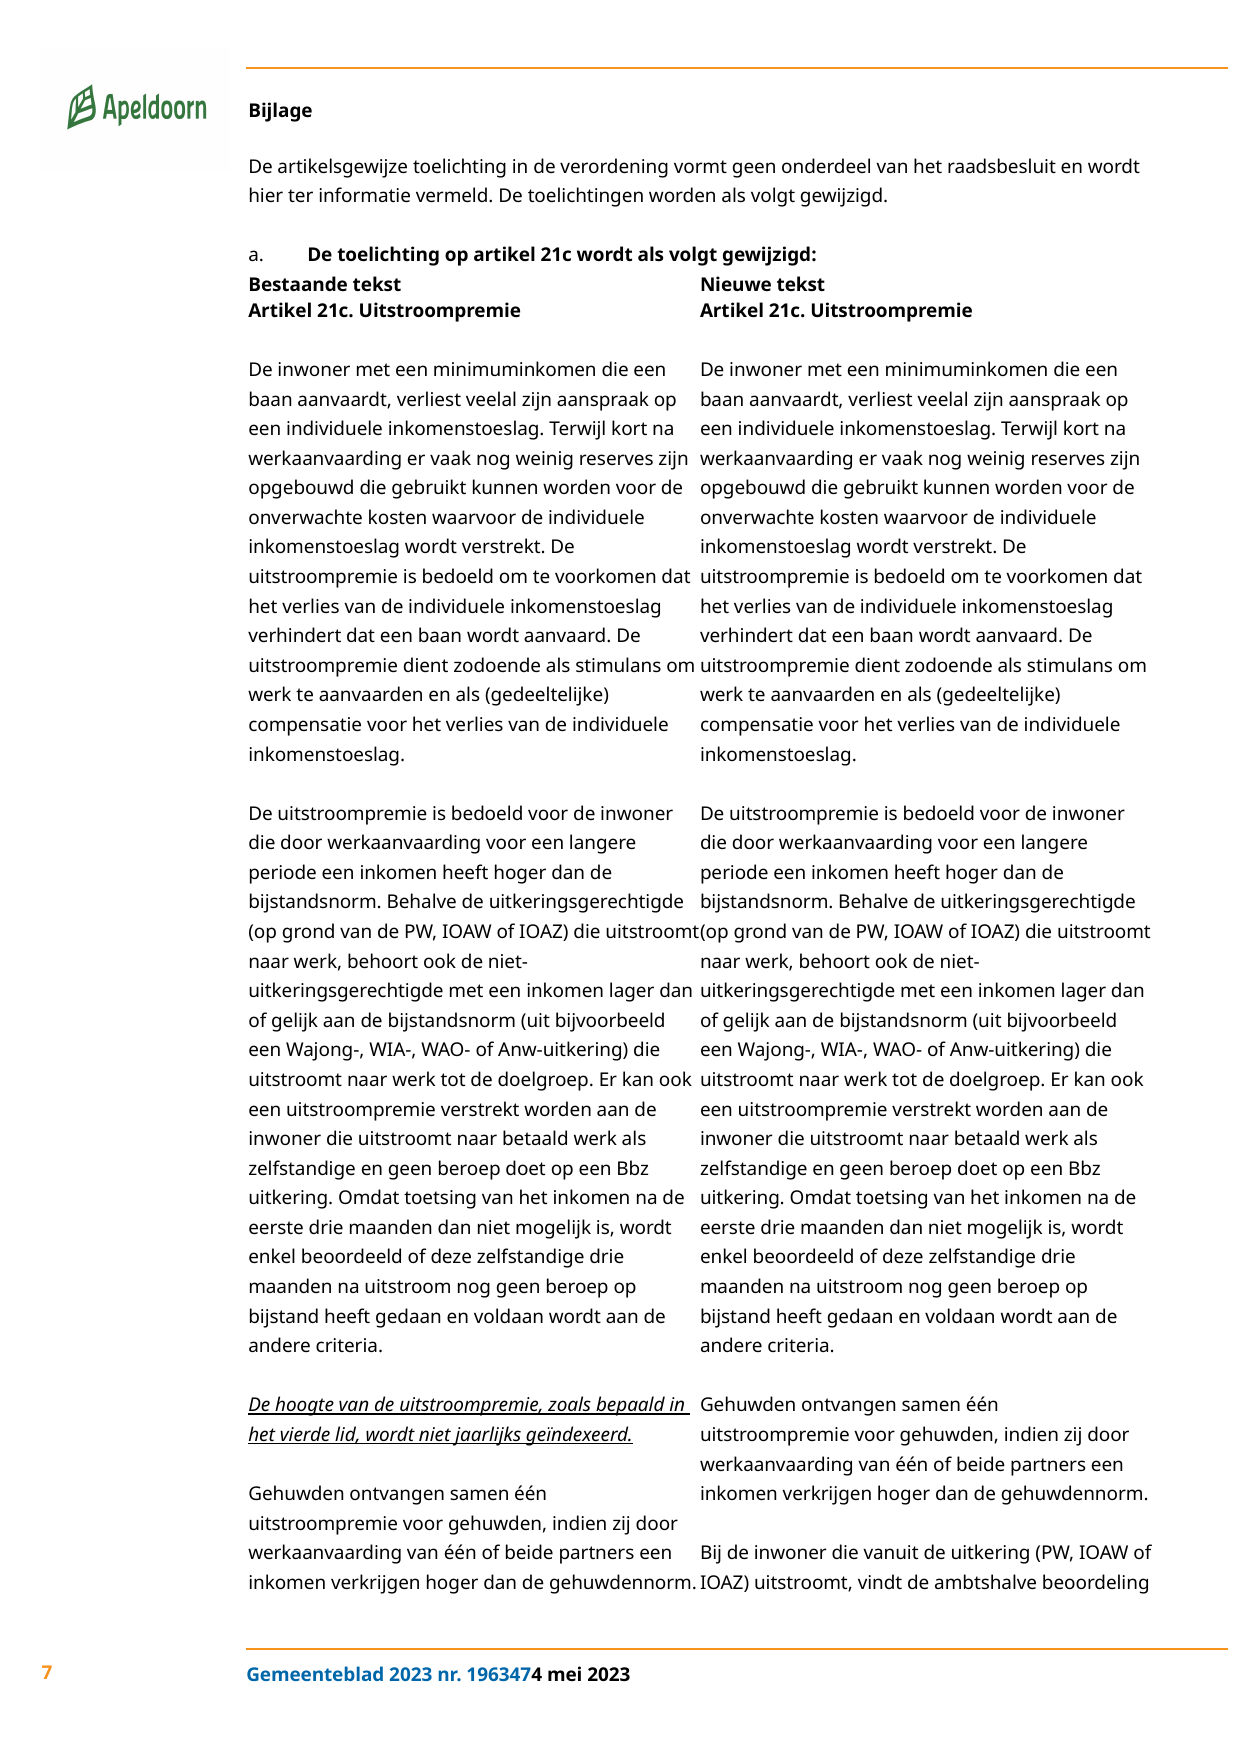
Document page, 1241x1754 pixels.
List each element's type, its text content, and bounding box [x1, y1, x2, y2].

picture [41, 47, 231, 172]
table_cell Artikel 21c. Uitstroompremie De inwoner met een minimuminkomen die een baan aanvaardt, verliest veelal zijn aanspraak op een individuele inkomenstoeslag. Terwijl kort na werkaanvaarding er vaak nog weinig reserves zijn opgebouwd die gebruikt kunnen worden voor de onverwachte kosten waarvoor de individuele inkomenstoeslag wordt verstrekt. De uitstroompremie is bedoeld om te voorkomen dat het verlies van de individuele inkomenstoeslag verhindert dat een baan wordt aanvaard. De uitstroompremie dient zodoende als stimulans om werk te aanvaarden en als (gedeeltelijke) compensatie voor het verlies van de individuele inkomenstoeslag. De uitstroompremie is bedoeld voor de inwoner die door werkaanvaarding voor een langere periode een inkomen heeft hoger dan de bijstandsnorm. Behalve de uitkeringsgerechtigde (op grond van de PW, IOAW of IOAZ) die uitstroomt naar werk, behoort ook de niet-uitkeringsgerechtigde met een inkomen lager dan of gelijk aan de bijstandsnorm (uit bijvoorbeeld een Wajong-, WIA-, WAO- of Anw-uitkering) die uitstroomt naar werk tot de doelgroep. Er kan ook een uitstroompremie verstrekt worden aan de inwoner die uitstroomt naar betaald werk als zelfstandige en geen beroep doet op een Bbz uitkering. Omdat toetsing van het inkomen na de eerste drie maanden dan niet mogelijk is, wordt enkel beoordeeld of deze zelfstandige drie maanden na uitstroom nog geen beroep op bijstand heeft gedaan en voldaan wordt aan de andere criteria. De hoogte van de uitstroompremie, zoals bepaald in het vierde lid, wordt niet jaarlijks geïndexeerd. Gehuwden ontvangen samen één uitstroompremie voor gehuwden, indien zij door werkaanvaarding van één of beide partners een inkomen verkrijgen hoger dan de gehuwdennorm. [248, 297, 700, 1595]
table_header Bestaande tekst [248, 271, 700, 297]
text Bijlage [248, 95, 1152, 123]
text De artikelsgewijze toelichting in de verordening vormt geen onderdeel van het raadsbesluit en wordt hier ter informatie vermeld. De toelichtingen worden als volgt gewijzigd. [248, 153, 1152, 208]
table_cell Artikel 21c. Uitstroompremie De inwoner met een minimuminkomen die een baan aanvaardt, verliest veelal zijn aanspraak op een individuele inkomenstoeslag. Terwijl kort na werkaanvaarding er vaak nog weinig reserves zijn opgebouwd die gebruikt kunnen worden voor de onverwachte kosten waarvoor de individuele inkomenstoeslag wordt verstrekt. De uitstroompremie is bedoeld om te voorkomen dat het verlies van de individuele inkomenstoeslag verhindert dat een baan wordt aanvaard. De uitstroompremie dient zodoende als stimulans om werk te aanvaarden en als (gedeeltelijke) compensatie voor het verlies van de individuele inkomenstoeslag. De uitstroompremie is bedoeld voor de inwoner die door werkaanvaarding voor een langere periode een inkomen heeft hoger dan de bijstandsnorm. Behalve de uitkeringsgerechtigde (op grond van de PW, IOAW of IOAZ) die uitstroomt naar werk, behoort ook de niet-uitkeringsgerechtigde met een inkomen lager dan of gelijk aan de bijstandsnorm (uit bijvoorbeeld een Wajong-, WIA-, WAO- of Anw-uitkering) die uitstroomt naar werk tot de doelgroep. Er kan ook een uitstroompremie verstrekt worden aan de inwoner die uitstroomt naar betaald werk als zelfstandige en geen beroep doet op een Bbz uitkering. Omdat toetsing van het inkomen na de eerste drie maanden dan niet mogelijk is, wordt enkel beoordeeld of deze zelfstandige drie maanden na uitstroom nog geen beroep op bijstand heeft gedaan en voldaan wordt aan de andere criteria. Gehuwden ontvangen samen één uitstroompremie voor gehuwden, indien zij door werkaanvaarding van één of beide partners een inkomen verkrijgen hoger dan de gehuwdennorm. Bij de inwoner die vanuit de uitkering (PW, IOAW of IOAZ) uitstroomt, vindt de ambtshalve beoordeling [700, 297, 1152, 1595]
table_header Nieuwe tekst [700, 271, 1152, 297]
list De toelichting op artikel 21c wordt als volgt gewijzigd: [248, 242, 1152, 267]
